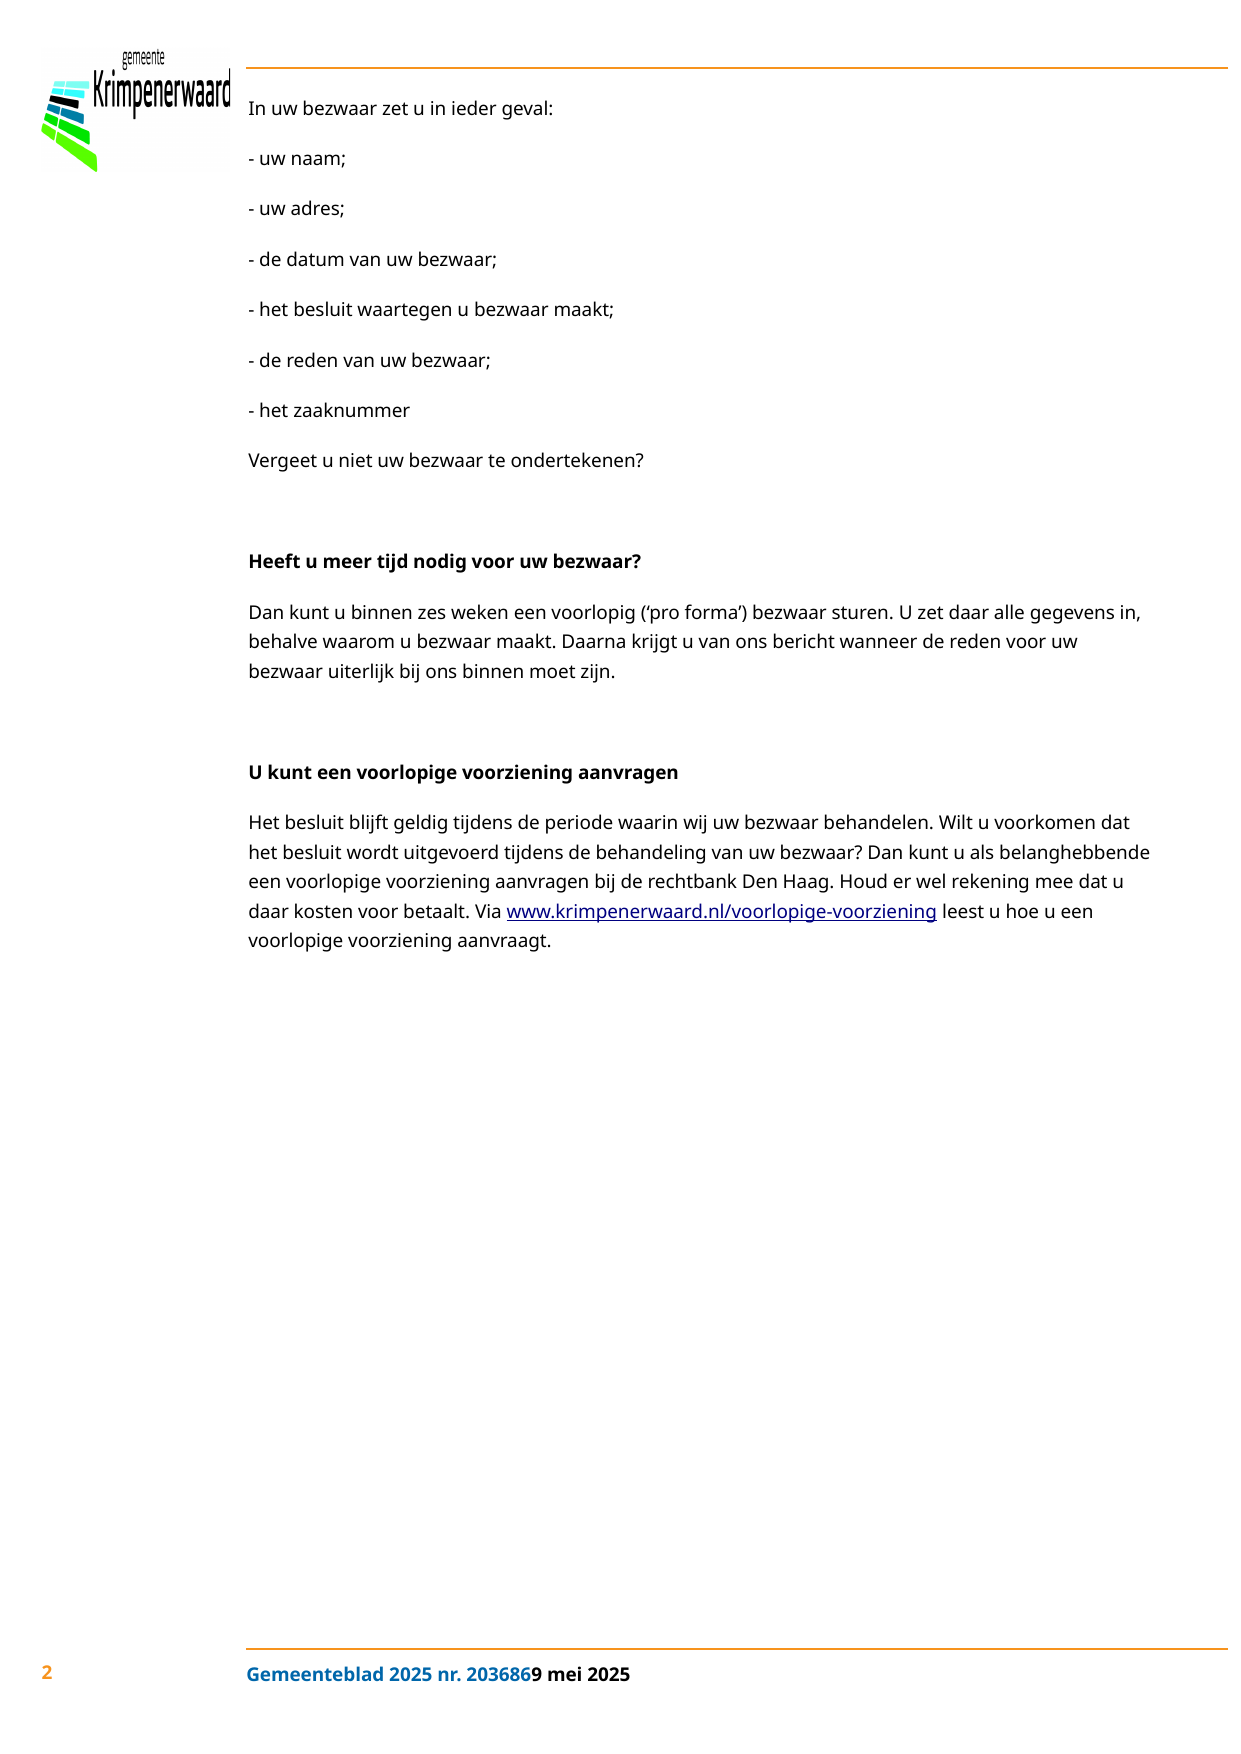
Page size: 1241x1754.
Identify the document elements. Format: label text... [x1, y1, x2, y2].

text In uw bezwaar zet u in ieder geval: [248, 95, 1152, 121]
text U kunt een voorlopige voorziening aanvragen [248, 759, 1152, 785]
text - het besluit waartegen u bezwaar maakt; [248, 296, 1152, 322]
text Heeft u meer tijd nodig voor uw bezwaar? [248, 548, 1152, 574]
text Vergeet u niet uw bezwaar te ondertekenen? [248, 448, 1152, 473]
picture [41, 47, 231, 172]
text - uw naam; [248, 145, 1152, 171]
text - de datum van uw bezwaar; [248, 246, 1152, 272]
text Het besluit blijft geldig tijdens de periode waarin wij uw bezwaar behandelen. Wilt u voorkomen dat het besluit wordt uitgevoerd tijdens de behandeling van uw bezwaar? Dan kunt u als belanghebbende een voorlopige voorziening aanvragen bij de rechtbank Den Haag. Houd er wel rekening mee dat u daar kosten voor betaalt. Via www.krimpenerwaard.nl/voorlopige-voorziening leest u hoe u een voorlopige voorziening aanvraagt. [248, 809, 1152, 953]
text - het zaaknummer [248, 397, 1152, 423]
text - uw adres; [248, 196, 1152, 221]
text - de reden van uw bezwaar; [248, 347, 1152, 373]
text Dan kunt u binnen zes weken een voorlopig (‘pro forma’) bezwaar sturen. U zet daar alle gegevens in, behalve waarom u bezwaar maakt. Daarna krijgt u van ons bericht wanneer de reden voor uw bezwaar uiterlijk bij ons binnen moet zijn. [248, 599, 1152, 684]
